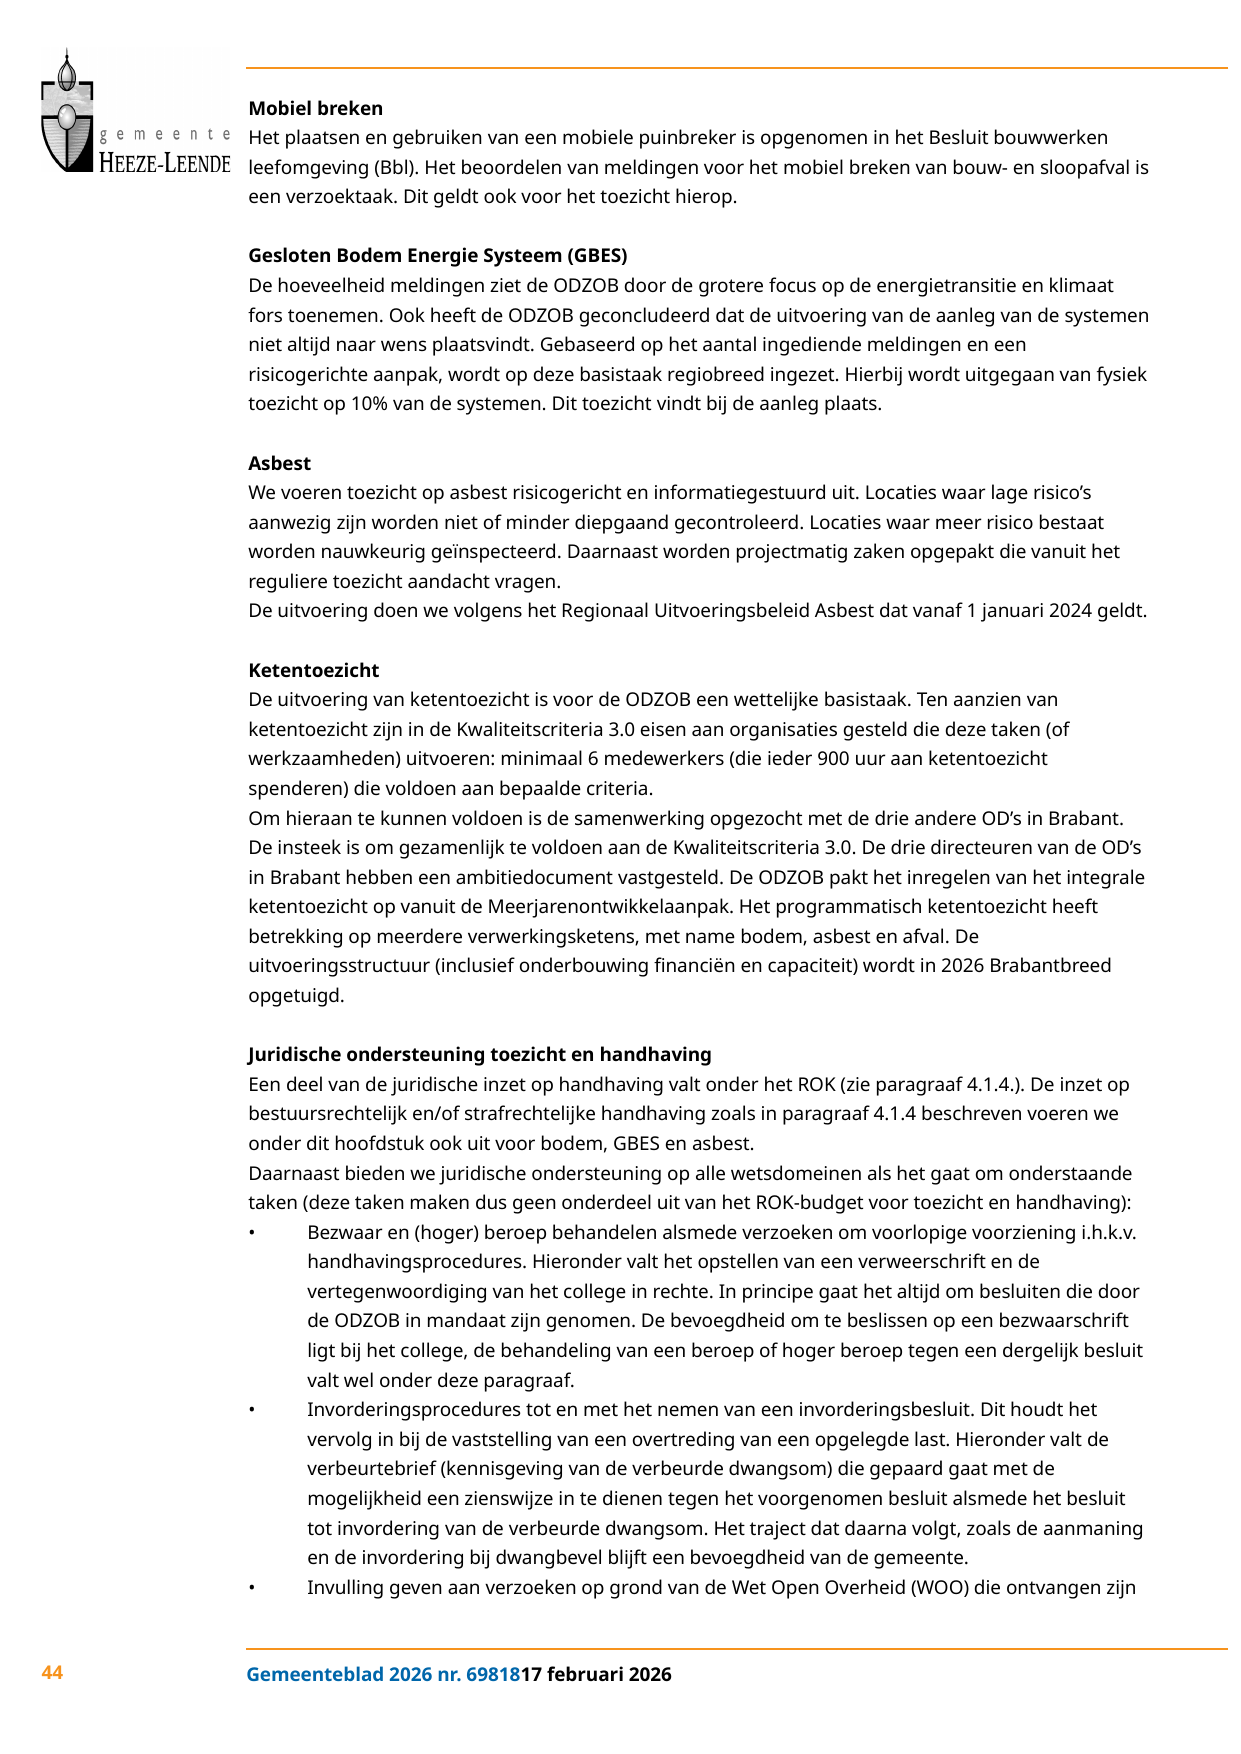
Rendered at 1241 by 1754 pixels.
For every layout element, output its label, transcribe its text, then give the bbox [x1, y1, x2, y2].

list Invulling geven aan verzoeken op grond van de Wet Open Overheid (WOO) die ontvangen zijn [248, 1574, 1152, 1600]
text De insteek is om gezamenlijk te voldoen aan de Kwaliteitscriteria 3.0. De drie directeuren van de OD’s in Brabant hebben een ambitiedocument vastgesteld. De ODZOB pakt het inregelen van het integrale ketentoezicht op vanuit de Meerjarenontwikkelaanpak. Het programmatisch ketentoezicht heeft betrekking op meerdere verwerkingsketens, met name bodem, asbest en afval. De uitvoeringsstructuur (inclusief onderbouwing financiën en capaciteit) wordt in 2026 Brabantbreed opgetuigd. [248, 834, 1152, 1008]
text Om hieraan te kunnen voldoen is de samenwerking opgezocht met de drie andere OD’s in Brabant. [248, 805, 1152, 831]
text De uitvoering doen we volgens het Regionaal Uitvoeringsbeleid Asbest dat vanaf 1 januari 2024 geldt. [248, 598, 1152, 623]
text Gesloten Bodem Energie Systeem (GBES) [248, 243, 1152, 268]
text De hoeveelheid meldingen ziet de ODZOB door de grotere focus op de energietransitie en klimaat fors toenemen. Ook heeft de ODZOB geconcludeerd dat de uitvoering van de aanleg van de systemen niet altijd naar wens plaatsvindt. Gebaseerd op het aantal ingediende meldingen en een risicogerichte aanpak, wordt op deze basistaak regiobreed ingezet. Hierbij wordt uitgegaan van fysiek toezicht op 10% van de systemen. Dit toezicht vindt bij de aanleg plaats. [248, 272, 1152, 416]
text Asbest [248, 450, 1152, 476]
list Invorderingsprocedures tot en met het nemen van een invorderingsbesluit. Dit houdt het vervolg in bij de vaststelling van een overtreding van een opgelegde last. Hieronder valt de verbeurtebrief (kennisgeving van de verbeurde dwangsom) die gepaard gaat met de mogelijkheid een zienswijze in te dienen tegen het voorgenomen besluit alsmede het besluit tot invordering van de verbeurde dwangsom. Het traject dat daarna volgt, zoals de aanmaning en de invordering bij dwangbevel blijft een bevoegdheid van de gemeente. [248, 1396, 1152, 1570]
text We voeren toezicht op asbest risicogericht en informatiegestuurd uit. Locaties waar lage risico’s aanwezig zijn worden niet of minder diepgaand gecontroleerd. Locaties waar meer risico bestaat worden nauwkeurig geïnspecteerd. Daarnaast worden projectmatig zaken opgepakt die vanuit het reguliere toezicht aandacht vragen. [248, 479, 1152, 594]
text Mobiel breken [248, 95, 1152, 121]
text Ketentoezicht [248, 657, 1152, 683]
text Daarnaast bieden we juridische ondersteuning op alle wetsdomeinen als het gaat om onderstaande taken (deze taken maken dus geen onderdeel uit van het ROK-budget voor toezicht en handhaving): [248, 1160, 1152, 1215]
text Het plaatsen en gebruiken van een mobiele puinbreker is opgenomen in het Besluit bouwwerken leefomgeving (Bbl). Het beoordelen van meldingen voor het mobiel breken van bouw- en sloopafval is een verzoektaak. Dit geldt ook voor het toezicht hierop. [248, 124, 1152, 209]
text Een deel van de juridische inzet op handhaving valt onder het ROK (zie paragraaf 4.1.4.). De inzet op bestuursrechtelijk en/of strafrechtelijke handhaving zoals in paragraaf 4.1.4 beschreven voeren we onder dit hoofdstuk ook uit voor bodem, GBES en asbest. [248, 1071, 1152, 1156]
list Bezwaar en (hoger) beroep behandelen alsmede verzoeken om voorlopige voorziening i.h.k.v. handhavingsprocedures. Hieronder valt het opstellen van een verweerschrift en de vertegenwoordiging van het college in rechte. In principe gaat het altijd om besluiten die door de ODZOB in mandaat zijn genomen. De bevoegdheid om te beslissen op een bezwaarschrift ligt bij het college, de behandeling van een beroep of hoger beroep tegen een dergelijk besluit valt wel onder deze paragraaf. [248, 1219, 1152, 1393]
picture [41, 47, 231, 172]
text De uitvoering van ketentoezicht is voor de ODZOB een wettelijke basistaak. Ten aanzien van ketentoezicht zijn in de Kwaliteitscriteria 3.0 eisen aan organisaties gesteld die deze taken (of werkzaamheden) uitvoeren: minimaal 6 medewerkers (die ieder 900 uur aan ketentoezicht spenderen) die voldoen aan bepaalde criteria. [248, 686, 1152, 801]
text Juridische ondersteuning toezicht en handhaving [248, 1041, 1152, 1067]
